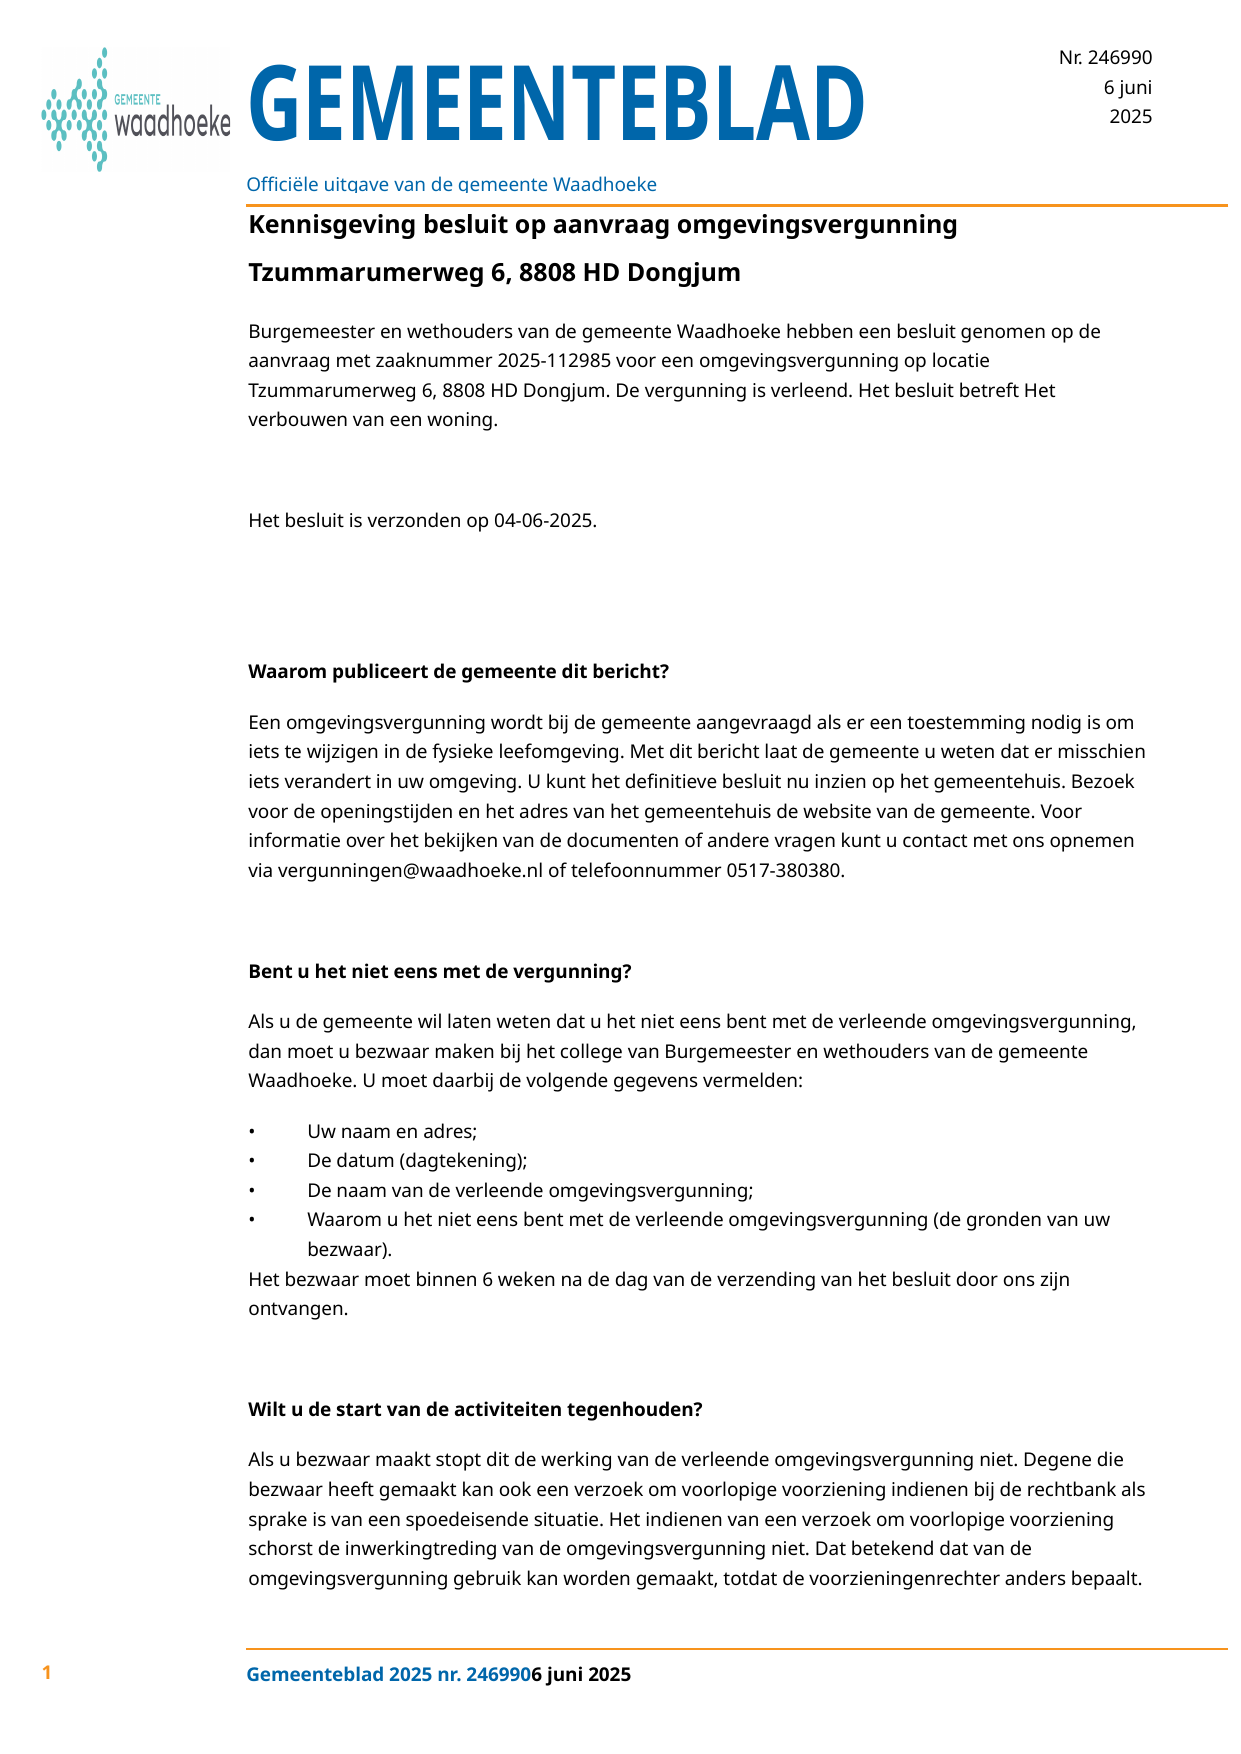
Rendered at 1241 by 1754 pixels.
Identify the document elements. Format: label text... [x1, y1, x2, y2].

list De datum (dagtekening); [248, 1147, 1152, 1173]
list Uw naam en adres; [248, 1118, 1152, 1144]
text Burgemeester en wethouders van de gemeente Waadhoeke hebben een besluit genomen op de aanvraag met zaaknummer 2025-112985 voor een omgevingsvergunning op locatie Tzummarumerweg 6, 8808 HD Dongjum. De vergunning is verleend. Het besluit betreft Het verbouwen van een woning. [248, 318, 1152, 432]
text Wilt u de start van de activiteiten tegenhouden? [248, 1396, 1152, 1422]
text Als u de gemeente wil laten weten dat u het niet eens bent met de verleende omgevingsvergunning, dan moet u bezwaar maken bij het college van Burgemeester en wethouders van de gemeente Waadhoeke. U moet daarbij de volgende gegevens vermelden: [248, 1008, 1152, 1093]
picture [41, 47, 231, 172]
text Bent u het niet eens met de vergunning? [248, 958, 1152, 984]
text Waarom publiceert de gemeente dit bericht? [248, 659, 1152, 684]
text Als u bezwaar maakt stopt dit de werking van de verleende omgevingsvergunning niet. Degene die bezwaar heeft gemaakt kan ook een verzoek om voorlopige voorziening indienen bij de rechtbank als sprake is van een spoedeisende situatie. Het indienen van een verzoek om voorlopige voorziening schorst de inwerkingtreding van de omgevingsvergunning niet. Dat betekend dat van de omgevingsvergunning gebruik kan worden gemaakt, totdat de voorzieningenrechter anders bepaalt. [248, 1447, 1152, 1591]
text Het besluit is verzonden op 04-06-2025. [248, 507, 1152, 533]
list Waarom u het niet eens bent met de verleende omgevingsvergunning (de gronden van uw bezwaar). [248, 1207, 1152, 1262]
text Kennisgeving besluit op aanvraag omgevingsvergunning Tzummarumerweg 6, 8808 HD Dongjum [248, 207, 1152, 288]
text Een omgevingsvergunning wordt bij de gemeente aangevraagd als er een toestemming nodig is om iets te wijzigen in de fysieke leefomgeving. Met dit bericht laat de gemeente u weten dat er misschien iets verandert in uw omgeving. U kunt het definitieve besluit nu inzien op het gemeentehuis. Bezoek voor de openingstijden en het adres van het gemeentehuis de website van de gemeente. Voor informatie over het bekijken van de documenten of andere vragen kunt u contact met ons opnemen via vergunningen@waadhoeke.nl of telefoonnummer 0517-380380. [248, 709, 1152, 883]
text Het bezwaar moet binnen 6 weken na de dag van de verzending van het besluit door ons zijn ontvangen. [248, 1266, 1152, 1321]
list De naam van de verleende omgevingsvergunning; [248, 1177, 1152, 1203]
